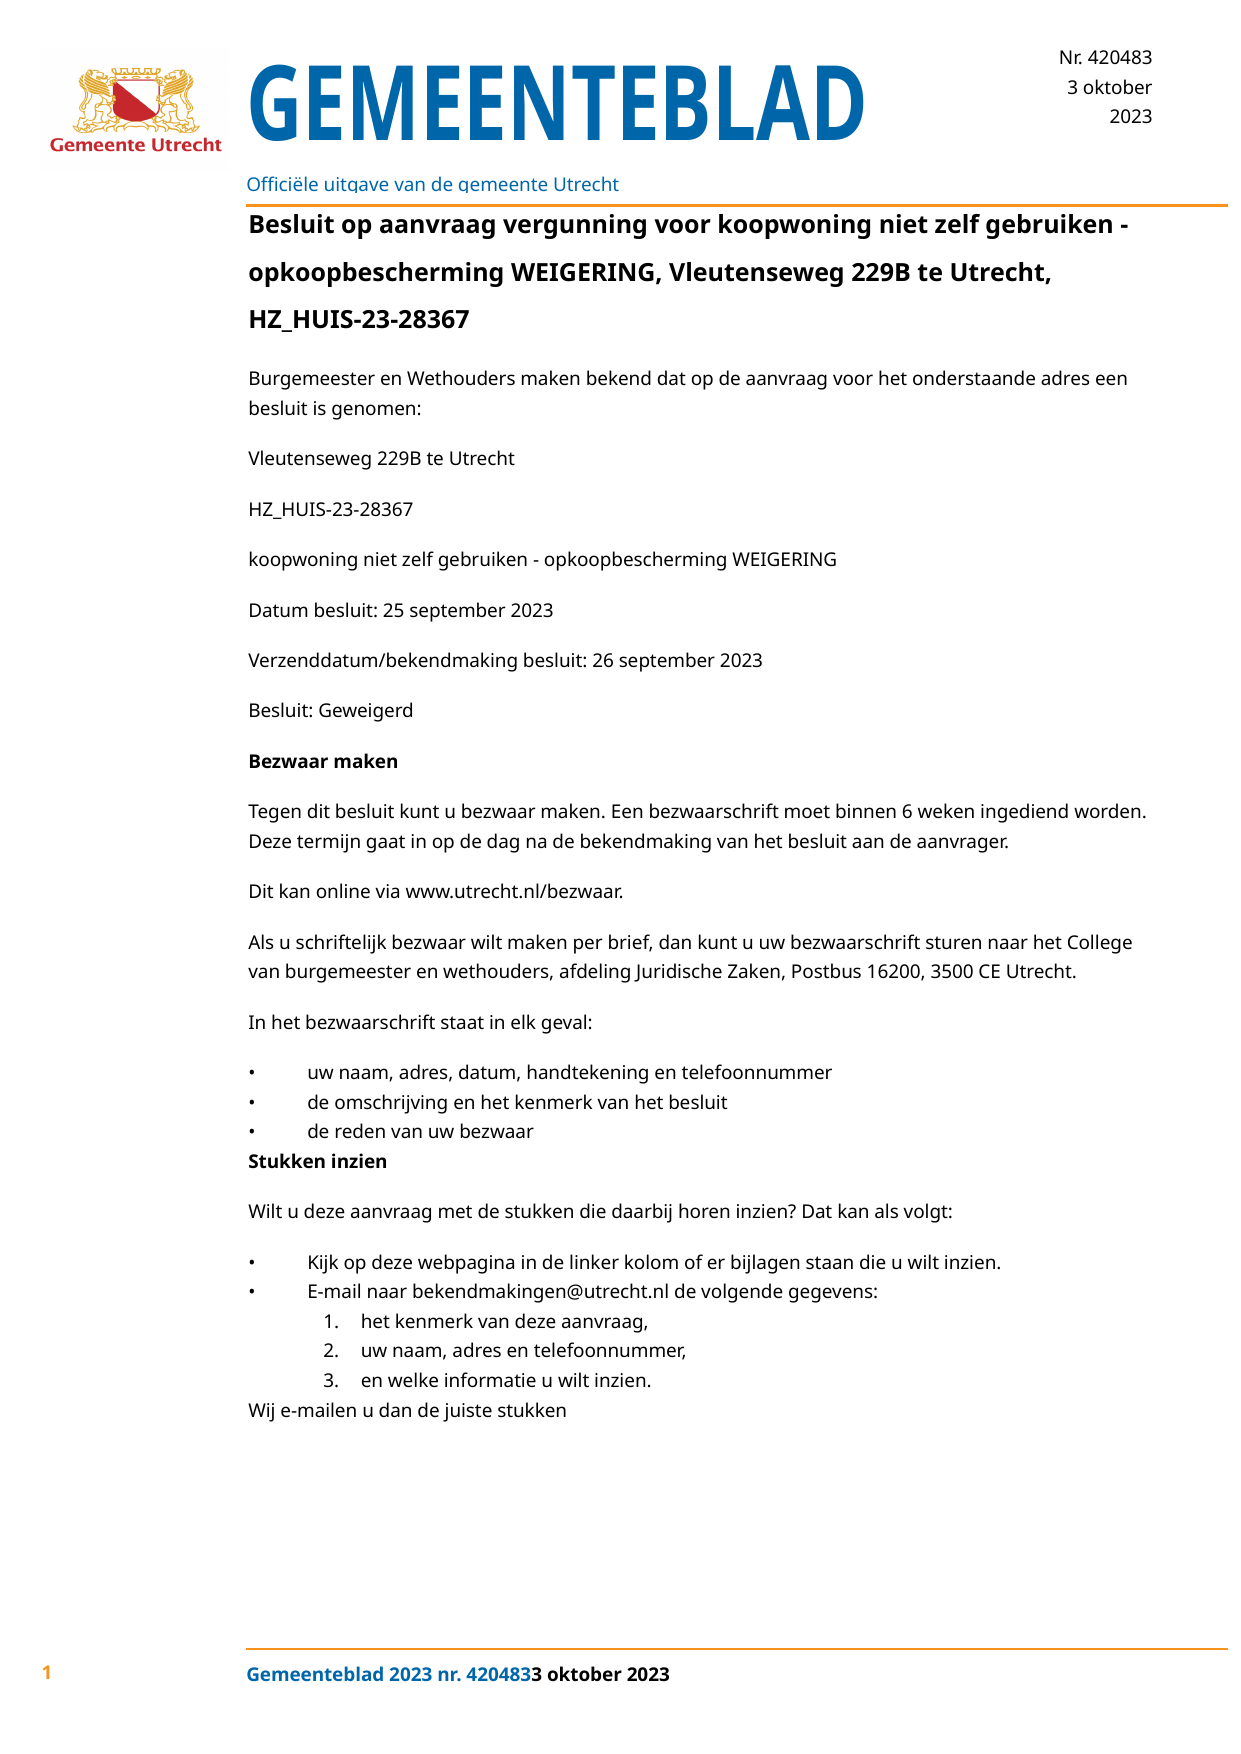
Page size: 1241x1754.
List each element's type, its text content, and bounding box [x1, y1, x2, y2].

picture [41, 47, 231, 172]
text Wij e-mailen u dan de juiste stukken [248, 1397, 1152, 1422]
list uw naam, adres, datum, handtekening en telefoonnummer [248, 1059, 1152, 1085]
text Wilt u deze aanvraag met de stukken die daarbij horen inzien? Dat kan als volgt: [248, 1198, 1152, 1224]
text koopwoning niet zelf gebruiken - opkoopbescherming WEIGERING [248, 546, 1152, 572]
text Besluit op aanvraag vergunning voor koopwoning niet zelf gebruiken - opkoopbescherming WEIGERING, Vleutenseweg 229B te Utrecht, HZ_HUIS-23-28367 [248, 207, 1152, 336]
list de omschrijving en het kenmerk van het besluit [248, 1089, 1152, 1114]
text Verzenddatum/bekendmaking besluit: 26 september 2023 [248, 647, 1152, 673]
text HZ_HUIS-23-28367 [248, 496, 1152, 522]
text Burgemeester en Wethouders maken bekend dat op de aanvraag voor het onderstaande adres een besluit is genomen: [248, 366, 1152, 421]
text Vleutenseweg 229B te Utrecht [248, 446, 1152, 471]
text Bezwaar maken [248, 748, 1152, 774]
text Dit kan online via www.utrecht.nl/bezwaar. [248, 878, 1152, 904]
text Besluit: Geweigerd [248, 698, 1152, 723]
text Tegen dit besluit kunt u bezwaar maken. Een bezwaarschrift moet binnen 6 weken ingediend worden. Deze termijn gaat in op de dag na de bekendmaking van het besluit aan de aanvrager. [248, 798, 1152, 854]
list en welke informatie u wilt inzien. [323, 1367, 1152, 1393]
list de reden van uw bezwaar [248, 1118, 1152, 1144]
text In het bezwaarschrift staat in elk geval: [248, 1009, 1152, 1034]
text Stukken inzien [248, 1148, 1152, 1174]
list uw naam, adres en telefoonnummer, [323, 1338, 1152, 1363]
text Als u schriftelijk bezwaar wilt maken per brief, dan kunt u uw bezwaarschrift sturen naar het College van burgemeester en wethouders, afdeling Juridische Zaken, Postbus 16200, 3500 CE Utrecht. [248, 929, 1152, 984]
list Kijk op deze webpagina in de linker kolom of er bijlagen staan die u wilt inzien. [248, 1249, 1152, 1274]
text Datum besluit: 25 september 2023 [248, 597, 1152, 622]
list het kenmerk van deze aanvraag, [323, 1308, 1152, 1334]
list E-mail naar bekendmakingen@utrecht.nl de volgende gegevens: [248, 1278, 1152, 1304]
